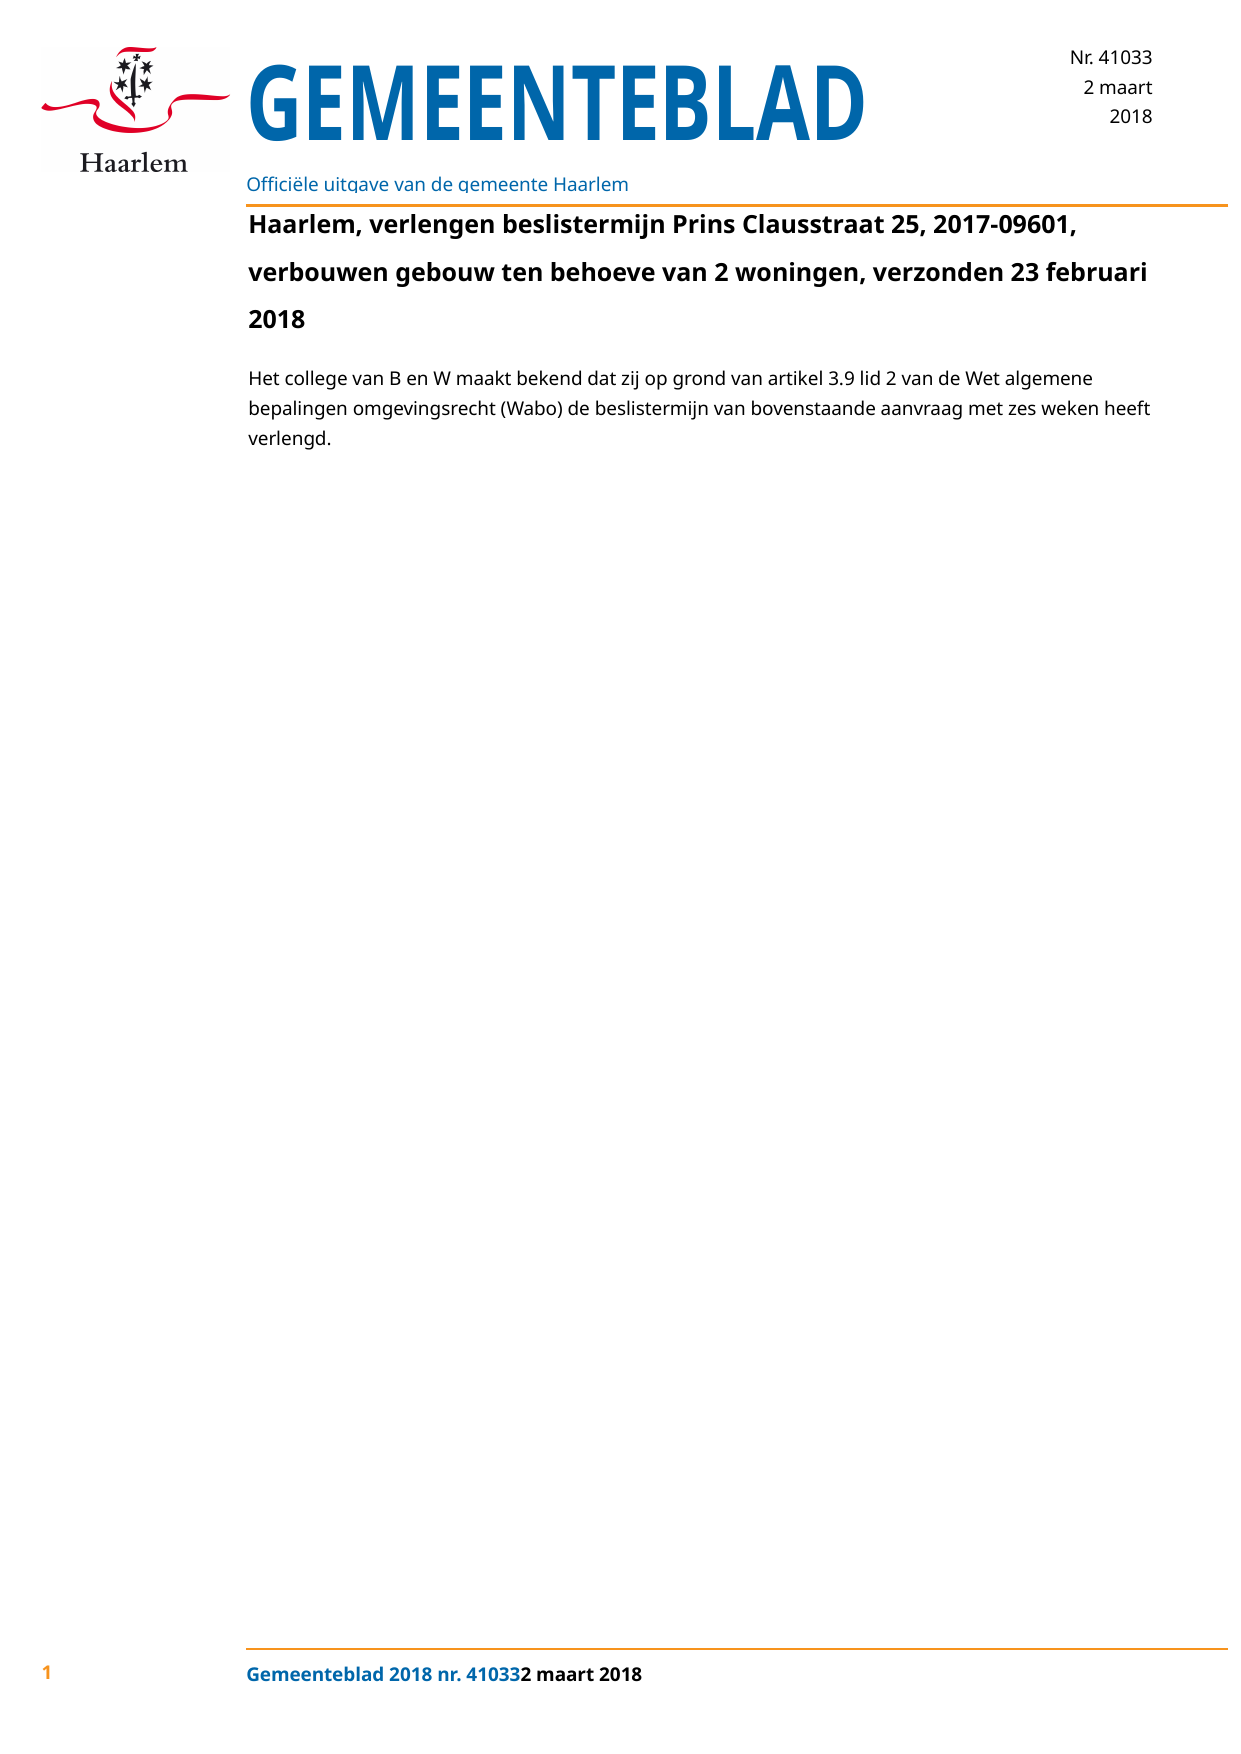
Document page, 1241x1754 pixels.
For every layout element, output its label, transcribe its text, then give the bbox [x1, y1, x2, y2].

text Het college van B en W maakt bekend dat zij op grond van artikel 3.9 lid 2 van de Wet algemene bepalingen omgevingsrecht (Wabo) de beslistermijn van bovenstaande aanvraag met zes weken heeft verlengd. [248, 366, 1152, 450]
picture [41, 47, 231, 172]
text Haarlem, verlengen beslistermijn Prins Clausstraat 25, 2017-09601, verbouwen gebouw ten behoeve van 2 woningen, verzonden 23 februari 2018 [248, 207, 1152, 336]
